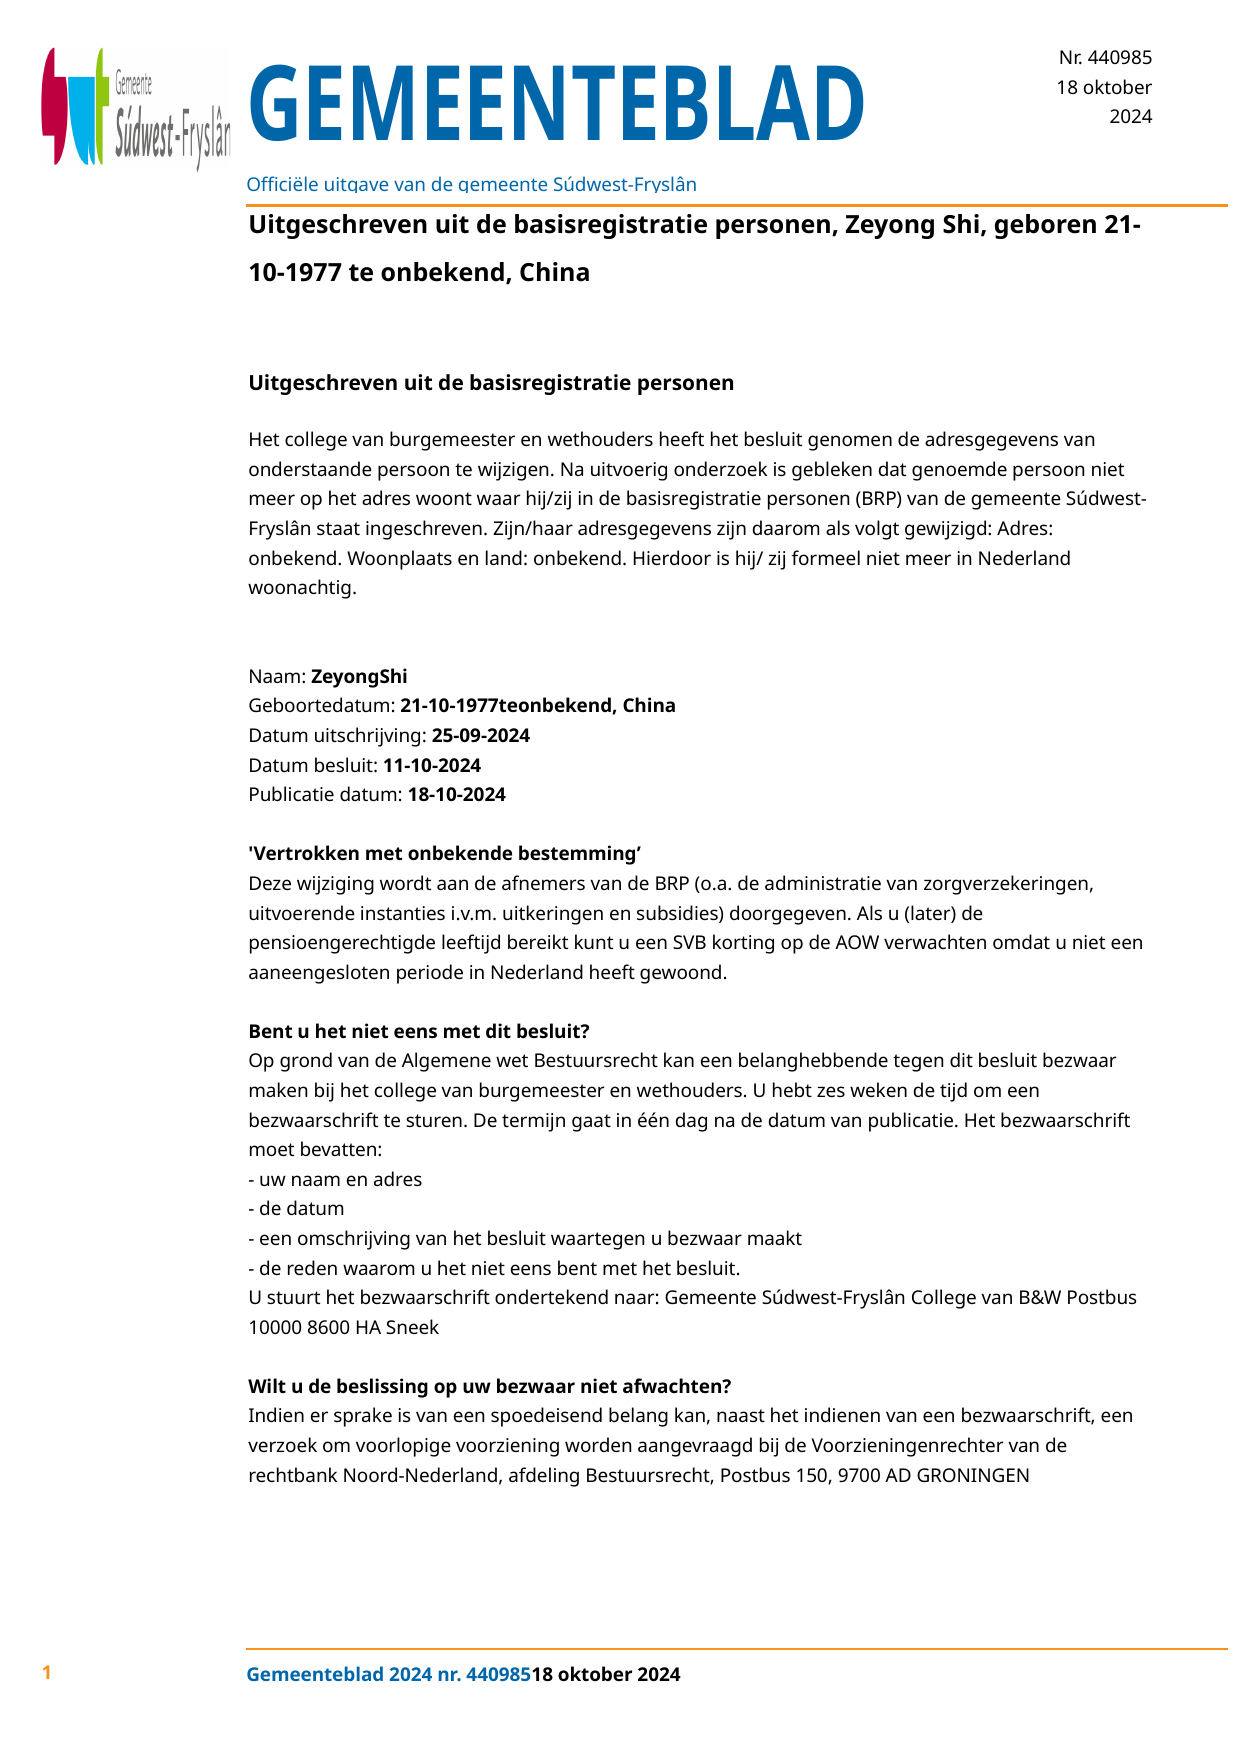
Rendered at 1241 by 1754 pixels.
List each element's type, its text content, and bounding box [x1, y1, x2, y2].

text U stuurt het bezwaarschrift ondertekend naar: Gemeente Súdwest-Fryslân College van B&W Postbus 10000 8600 HA Sneek [248, 1284, 1152, 1339]
text Geboortedatum: 21-10-1977teonbekend, China [248, 693, 1152, 718]
text Op grond van de Algemene wet Bestuursrecht kan een belanghebbende tegen dit besluit bezwaar maken bij het college van burgemeester en wethouders. U hebt zes weken de tijd om een bezwaarschrift te sturen. De termijn gaat in één dag na de datum van publicatie. Het bezwaarschrift moet bevatten: [248, 1048, 1152, 1162]
text Bent u het niet eens met dit besluit? [248, 1018, 1152, 1044]
text Datum uitschrijving: 25-09-2024 [248, 722, 1152, 748]
text 'Vertrokken met onbekende bestemming’ [248, 841, 1152, 866]
text Het college van burgemeester en wethouders heeft het besluit genomen de adresgegevens van onderstaande persoon te wijzigen. Na uitvoerig onderzoek is gebleken dat genoemde persoon niet meer op het adres woont waar hij/zij in de basisregistratie personen (BRP) van de gemeente Súdwest-Fryslân staat ingeschreven. Zijn/haar adresgegevens zijn daarom als volgt gewijzigd: Adres: onbekend. Woonplaats en land: onbekend. Hierdoor is hij/ zij formeel niet meer in Nederland woonachtig. [248, 426, 1152, 600]
text Deze wijziging wordt aan de afnemers van de BRP (o.a. de administratie van zorgverzekeringen, uitvoerende instanties i.v.m. uitkeringen en subsidies) doorgegeven. Als u (later) de pensioengerechtigde leeftijd bereikt kunt u een SVB korting op de AOW verwachten omdat u niet een aaneengesloten periode in Nederland heeft gewoond. [248, 870, 1152, 984]
text - de datum [248, 1196, 1152, 1221]
text Publicatie datum: 18-10-2024 [248, 781, 1152, 807]
text Datum besluit: 11-10-2024 [248, 752, 1152, 777]
text Naam: ZeyongShi [248, 663, 1152, 689]
text - de reden waarom u het niet eens bent met het besluit. [248, 1255, 1152, 1280]
picture [41, 47, 231, 172]
text Wilt u de beslissing op uw bezwaar niet afwachten? [248, 1373, 1152, 1399]
text Uitgeschreven uit de basisregistratie personen, Zeyong Shi, geboren 21-10-1977 te onbekend, China [248, 207, 1152, 288]
text Indien er sprake is van een spoedeisend belang kan, naast het indienen van een bezwaarschrift, een verzoek om voorlopige voorziening worden aangevraagd bij de Voorzieningenrechter van de rechtbank Noord-Nederland, afdeling Bestuursrecht, Postbus 150, 9700 AD GRONINGEN [248, 1403, 1152, 1487]
text Uitgeschreven uit de basisregistratie personen [248, 368, 1152, 397]
text - een omschrijving van het besluit waartegen u bezwaar maakt [248, 1225, 1152, 1251]
text - uw naam en adres [248, 1166, 1152, 1192]
